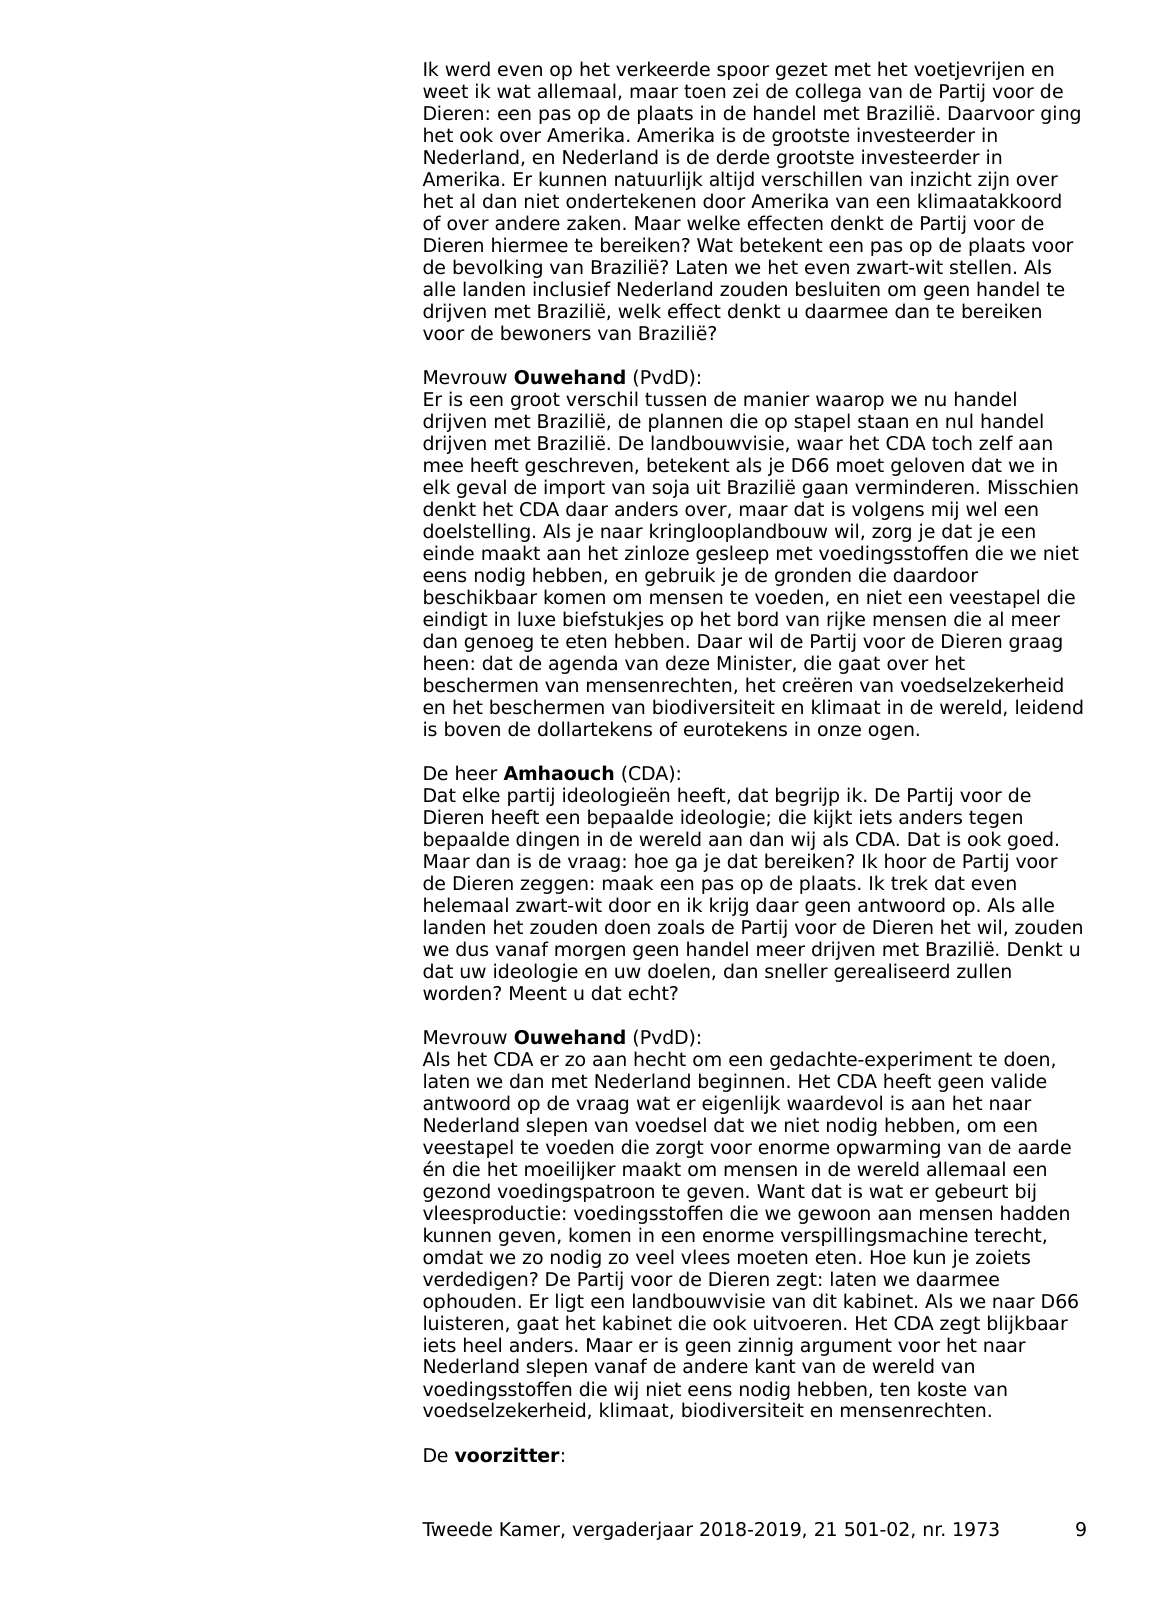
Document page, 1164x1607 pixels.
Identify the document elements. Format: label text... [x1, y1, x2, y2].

text Dat elke partij ideologieën heeft, dat begrijp ik. De Partij voor de Dieren heeft een bepaalde ideologie; die kijkt iets anders tegen bepaalde dingen in de wereld aan dan wij als CDA. Dat is ook goed. Maar dan is de vraag: hoe ga je dat bereiken? Ik hoor de Partij voor de Dieren zeggen: maak een pas op de plaats. Ik trek dat even helemaal zwart-wit door en ik krijg daar geen antwoord op. Als alle landen het zouden doen zoals de Partij voor de Dieren het wil, zouden we dus vanaf morgen geen handel meer drijven met Brazilië. Denkt u dat uw ideologie en uw doelen, dan sneller gerealiseerd zullen worden? Meent u dat echt? [422, 785, 1087, 1004]
text Ik werd even op het verkeerde spoor gezet met het voetjevrijen en weet ik wat allemaal, maar toen zei de collega van de Partij voor de Dieren: een pas op de plaats in de handel met Brazilië. Daarvoor ging het ook over Amerika. Amerika is de grootste investeerder in Nederland, en Nederland is de derde grootste investeerder in Amerika. Er kunnen natuurlijk altijd verschillen van inzicht zijn over het al dan niet ondertekenen door Amerika van een klimaatakkoord of over andere zaken. Maar welke effecten denkt de Partij voor de Dieren hiermee te bereiken? Wat betekent een pas op de plaats voor de bevolking van Brazilië? Laten we het even zwart-wit stellen. Als alle landen inclusief Nederland zouden besluiten om geen handel te drijven met Brazilië, welk effect denkt u daarmee dan te bereiken voor de bewoners van Brazilië? [422, 59, 1087, 345]
text Mevrouw Ouwehand (PvdD): [422, 367, 1087, 389]
text Mevrouw Ouwehand (PvdD): [422, 1027, 1087, 1049]
text De heer Amhaouch (CDA): [422, 763, 1087, 785]
text Er is een groot verschil tussen de manier waarop we nu handel drijven met Brazilië, de plannen die op stapel staan en nul handel drijven met Brazilië. De landbouwvisie, waar het CDA toch zelf aan mee heeft geschreven, betekent als je D66 moet geloven dat we in elk geval de import van soja uit Brazilië gaan verminderen. Misschien denkt het CDA daar anders over, maar dat is volgens mij wel een doelstelling. Als je naar kringlooplandbouw wil, zorg je dat je een einde maakt aan het zinloze gesleep met voedingsstoffen die we niet eens nodig hebben, en gebruik je de gronden die daardoor beschikbaar komen om mensen te voeden, en niet een veestapel die eindigt in luxe biefstukjes op het bord van rijke mensen die al meer dan genoeg te eten hebben. Daar wil de Partij voor de Dieren graag heen: dat de agenda van deze Minister, die gaat over het beschermen van mensenrechten, het creëren van voedselzekerheid en het beschermen van biodiversiteit en klimaat in de wereld, leidend is boven de dollartekens of eurotekens in onze ogen. [422, 389, 1087, 741]
text Als het CDA er zo aan hecht om een gedachte-experiment te doen, laten we dan met Nederland beginnen. Het CDA heeft geen valide antwoord op de vraag wat er eigenlijk waardevol is aan het naar Nederland slepen van voedsel dat we niet nodig hebben, om een veestapel te voeden die zorgt voor enorme opwarming van de aarde én die het moeilijker maakt om mensen in de wereld allemaal een gezond voedingspatroon te geven. Want dat is wat er gebeurt bij vleesproductie: voedingsstoffen die we gewoon aan mensen hadden kunnen geven, komen in een enorme verspillingsmachine terecht, omdat we zo nodig zo veel vlees moeten eten. Hoe kun je zoiets verdedigen? De Partij voor de Dieren zegt: laten we daarmee ophouden. Er ligt een landbouwvisie van dit kabinet. Als we naar D66 luisteren, gaat het kabinet die ook uitvoeren. Het CDA zegt blijkbaar iets heel anders. Maar er is geen zinnig argument voor het naar Nederland slepen vanaf de andere kant van de wereld van voedingsstoffen die wij niet eens nodig hebben, ten koste van voedselzekerheid, klimaat, biodiversiteit en mensenrechten. [422, 1049, 1087, 1422]
text De voorzitter: [422, 1444, 1087, 1467]
